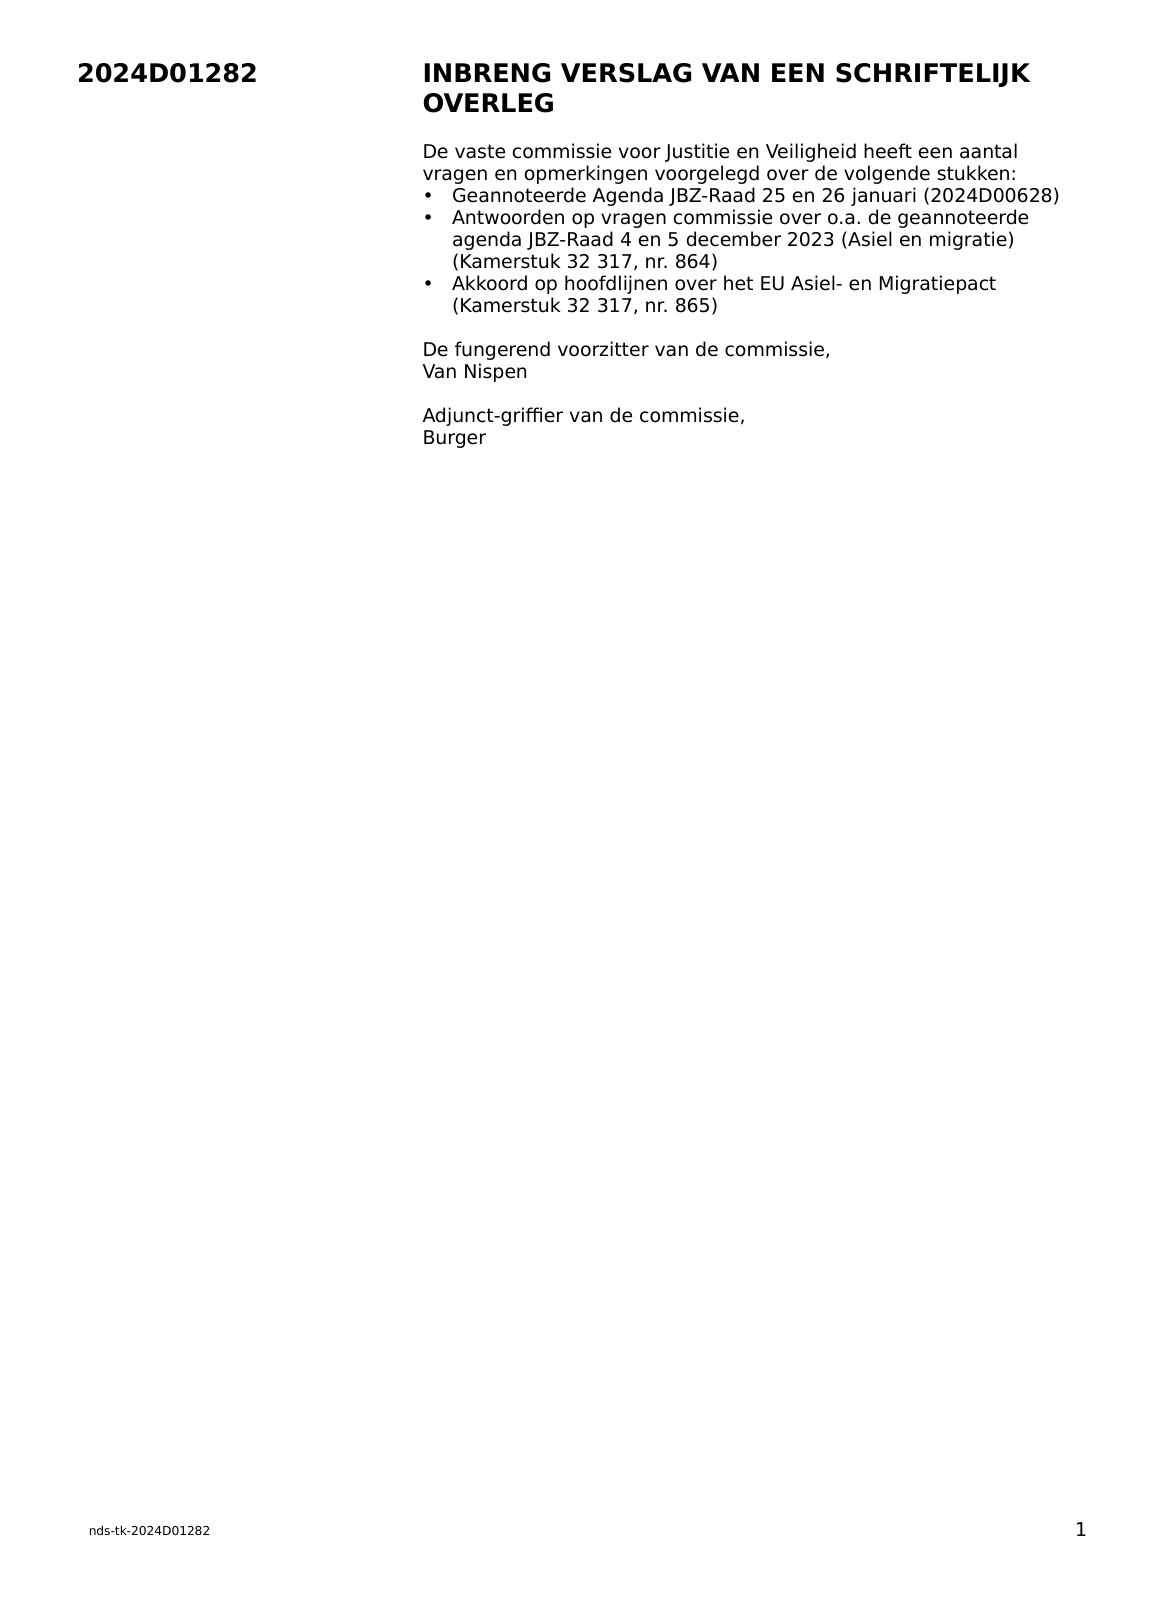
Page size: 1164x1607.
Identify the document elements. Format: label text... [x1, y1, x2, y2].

text Van Nispen [422, 361, 1087, 383]
text De vaste commissie voor Justitie en Veiligheid heeft een aantal vragen en opmerkingen voorgelegd over de volgende stukken: [422, 141, 1087, 184]
text Adjunct-griffier van de commissie, [422, 405, 1087, 427]
text • Antwoorden op vragen commissie over o.a. de geannoteerde agenda JBZ-Raad 4 en 5 december 2023 (Asiel en migratie) (Kamerstuk 32 317, nr. 864) [422, 207, 1087, 272]
text Burger [422, 427, 1087, 449]
text • Akkoord op hoofdlijnen over het EU Asiel- en Migratiepact (Kamerstuk 32 317, nr. 865) [422, 272, 1087, 316]
text 2024D01282 INBRENG VERSLAG VAN EEN SCHRIFTELIJK OVERLEG [77, 59, 1087, 118]
text nds-tk-2024D01282 [88, 1524, 323, 1538]
text De fungerend voorzitter van de commissie, [422, 339, 1087, 361]
text • Geannoteerde Agenda JBZ-Raad 25 en 26 januari (2024D00628) [422, 184, 1087, 207]
